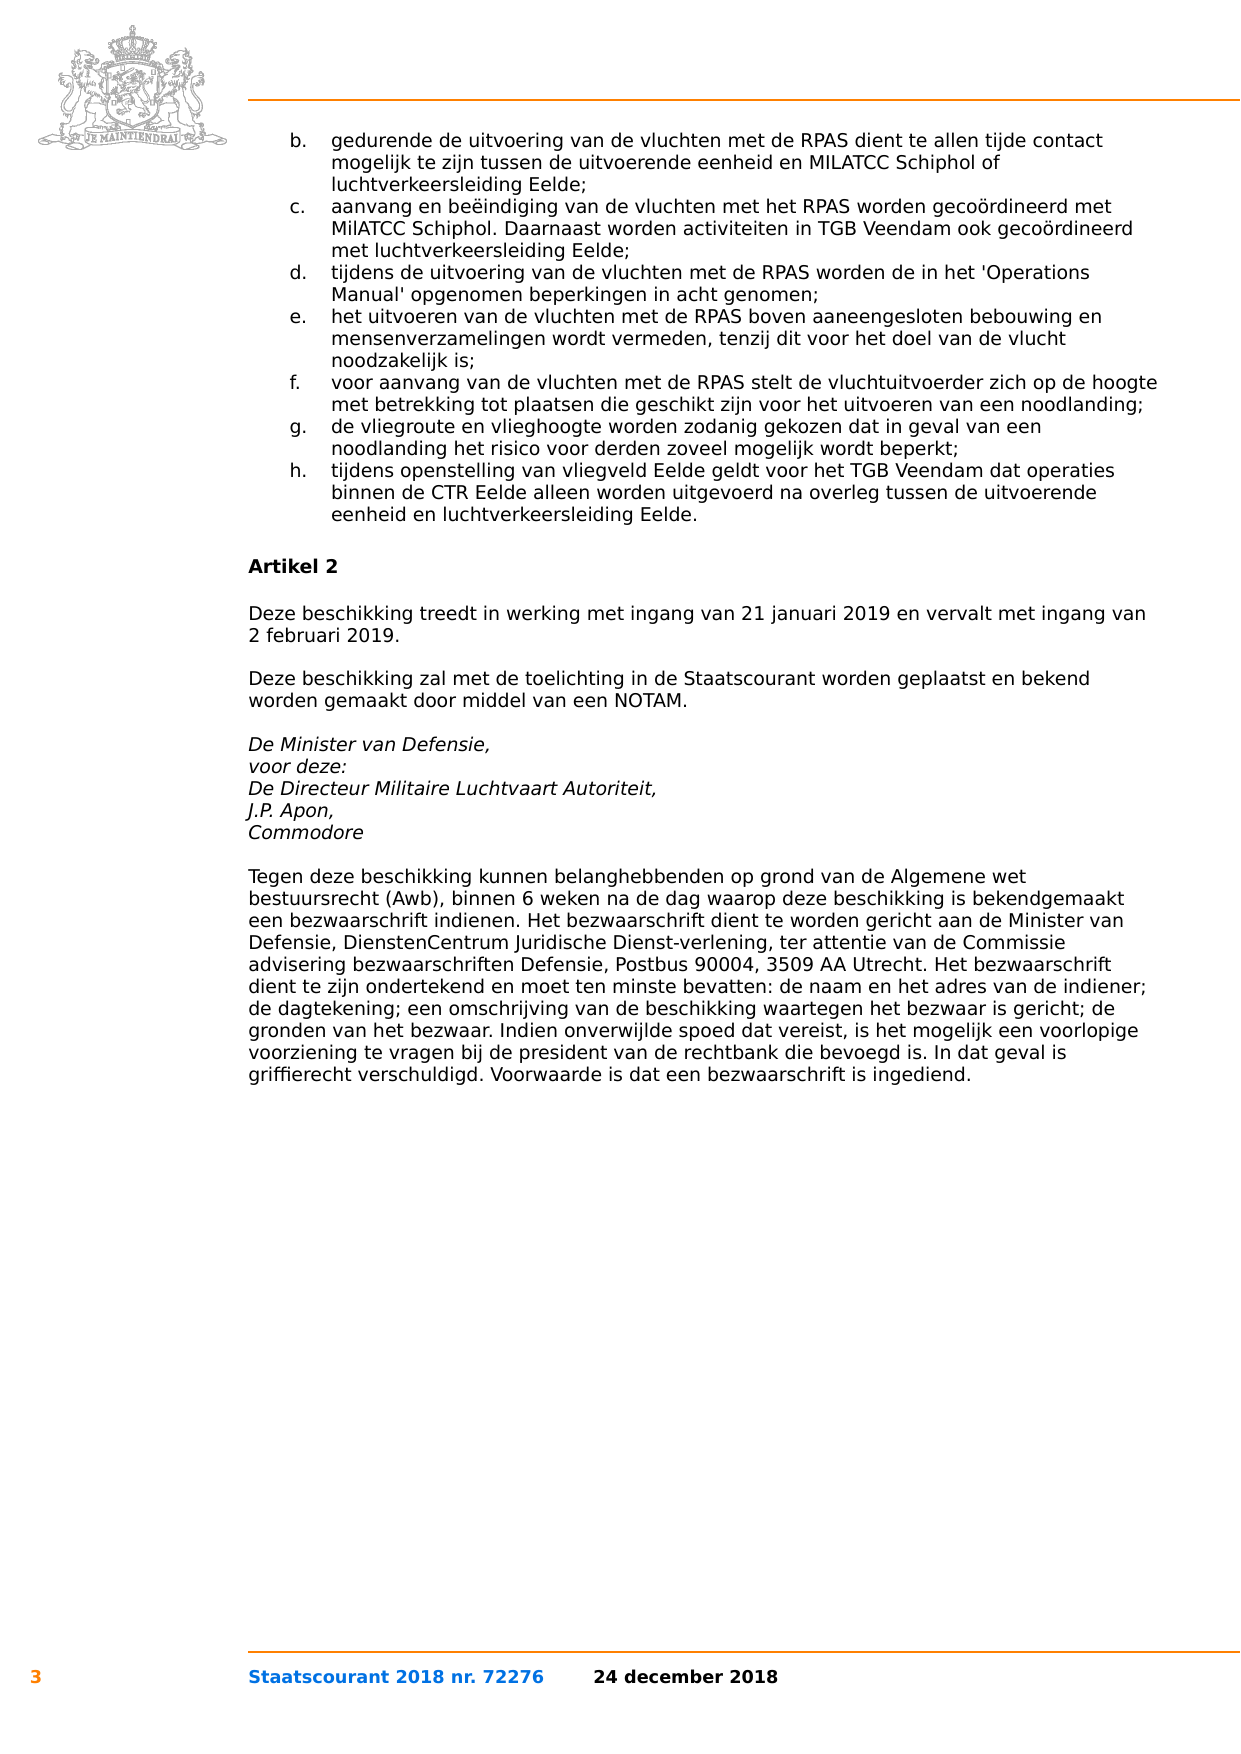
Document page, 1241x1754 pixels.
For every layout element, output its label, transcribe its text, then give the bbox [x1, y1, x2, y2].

text Deze beschikking zal met de toelichting in de Staatscourant worden geplaatst en bekend worden gemaakt door middel van een NOTAM. [248, 668, 1163, 712]
subtitle Artikel 2 [248, 556, 1163, 577]
text g. de vliegroute en vlieghoogte worden zodanig gekozen dat in geval van een noodlanding het risico voor derden zoveel mogelijk wordt beperkt; [289, 416, 1163, 459]
picture [38, 25, 227, 150]
text d. tijdens de uitvoering van de vluchten met de RPAS worden de in het 'Operations Manual' opgenomen beperkingen in acht genomen; [289, 262, 1163, 306]
text De Minister van Defensie, voor deze: De Directeur Militaire Luchtvaart Autoriteit, J.P. Apon, Commodore [248, 734, 1163, 844]
text h. tijdens openstelling van vliegveld Eelde geldt voor het TGB Veendam dat operaties binnen de CTR Eelde alleen worden uitgevoerd na overleg tussen de uitvoerende eenheid en luchtverkeersleiding Eelde. [289, 459, 1163, 526]
text Deze beschikking treedt in werking met ingang van 21 januari 2019 en vervalt met ingang van 2 februari 2019. [248, 602, 1163, 646]
text c. aanvang en beëindiging van de vluchten met het RPAS worden gecoördineerd met MilATCC Schiphol. Daarnaast worden activiteiten in TGB Veendam ook gecoördineerd met luchtverkeersleiding Eelde; [289, 196, 1163, 262]
text e. het uitvoeren van de vluchten met de RPAS boven aaneengesloten bebouwing en mensenverzamelingen wordt vermeden, tenzij dit voor het doel van de vlucht noodzakelijk is; [289, 306, 1163, 372]
text b. gedurende de uitvoering van de vluchten met de RPAS dient te allen tijde contact mogelijk te zijn tussen de uitvoerende eenheid en MILATCC Schiphol of luchtverkeersleiding Eelde; [289, 130, 1163, 196]
text f. voor aanvang van de vluchten met de RPAS stelt de vluchtuitvoerder zich op de hoogte met betrekking tot plaatsen die geschikt zijn voor het uitvoeren van een noodlanding; [289, 372, 1163, 416]
text Tegen deze beschikking kunnen belanghebbenden op grond van de Algemene wet bestuursrecht (Awb), binnen 6 weken na de dag waarop deze beschikking is bekendgemaakt een bezwaarschrift indienen. Het bezwaarschrift dient te worden gericht aan de Minister van Defensie, DienstenCentrum Juridische Dienst-verlening, ter attentie van de Commissie advisering bezwaarschriften Defensie, Postbus 90004, 3509 AA Utrecht. Het bezwaarschrift dient te zijn ondertekend en moet ten minste bevatten: de naam en het adres van de indiener; de dagtekening; een omschrijving van de beschikking waartegen het bezwaar is gericht; de gronden van het bezwaar. Indien onverwijlde spoed dat vereist, is het mogelijk een voorlopige voorziening te vragen bij de president van de rechtbank die bevoegd is. In dat geval is griffierecht verschuldigd. Voorwaarde is dat een bezwaarschrift is ingediend. [248, 866, 1163, 1086]
